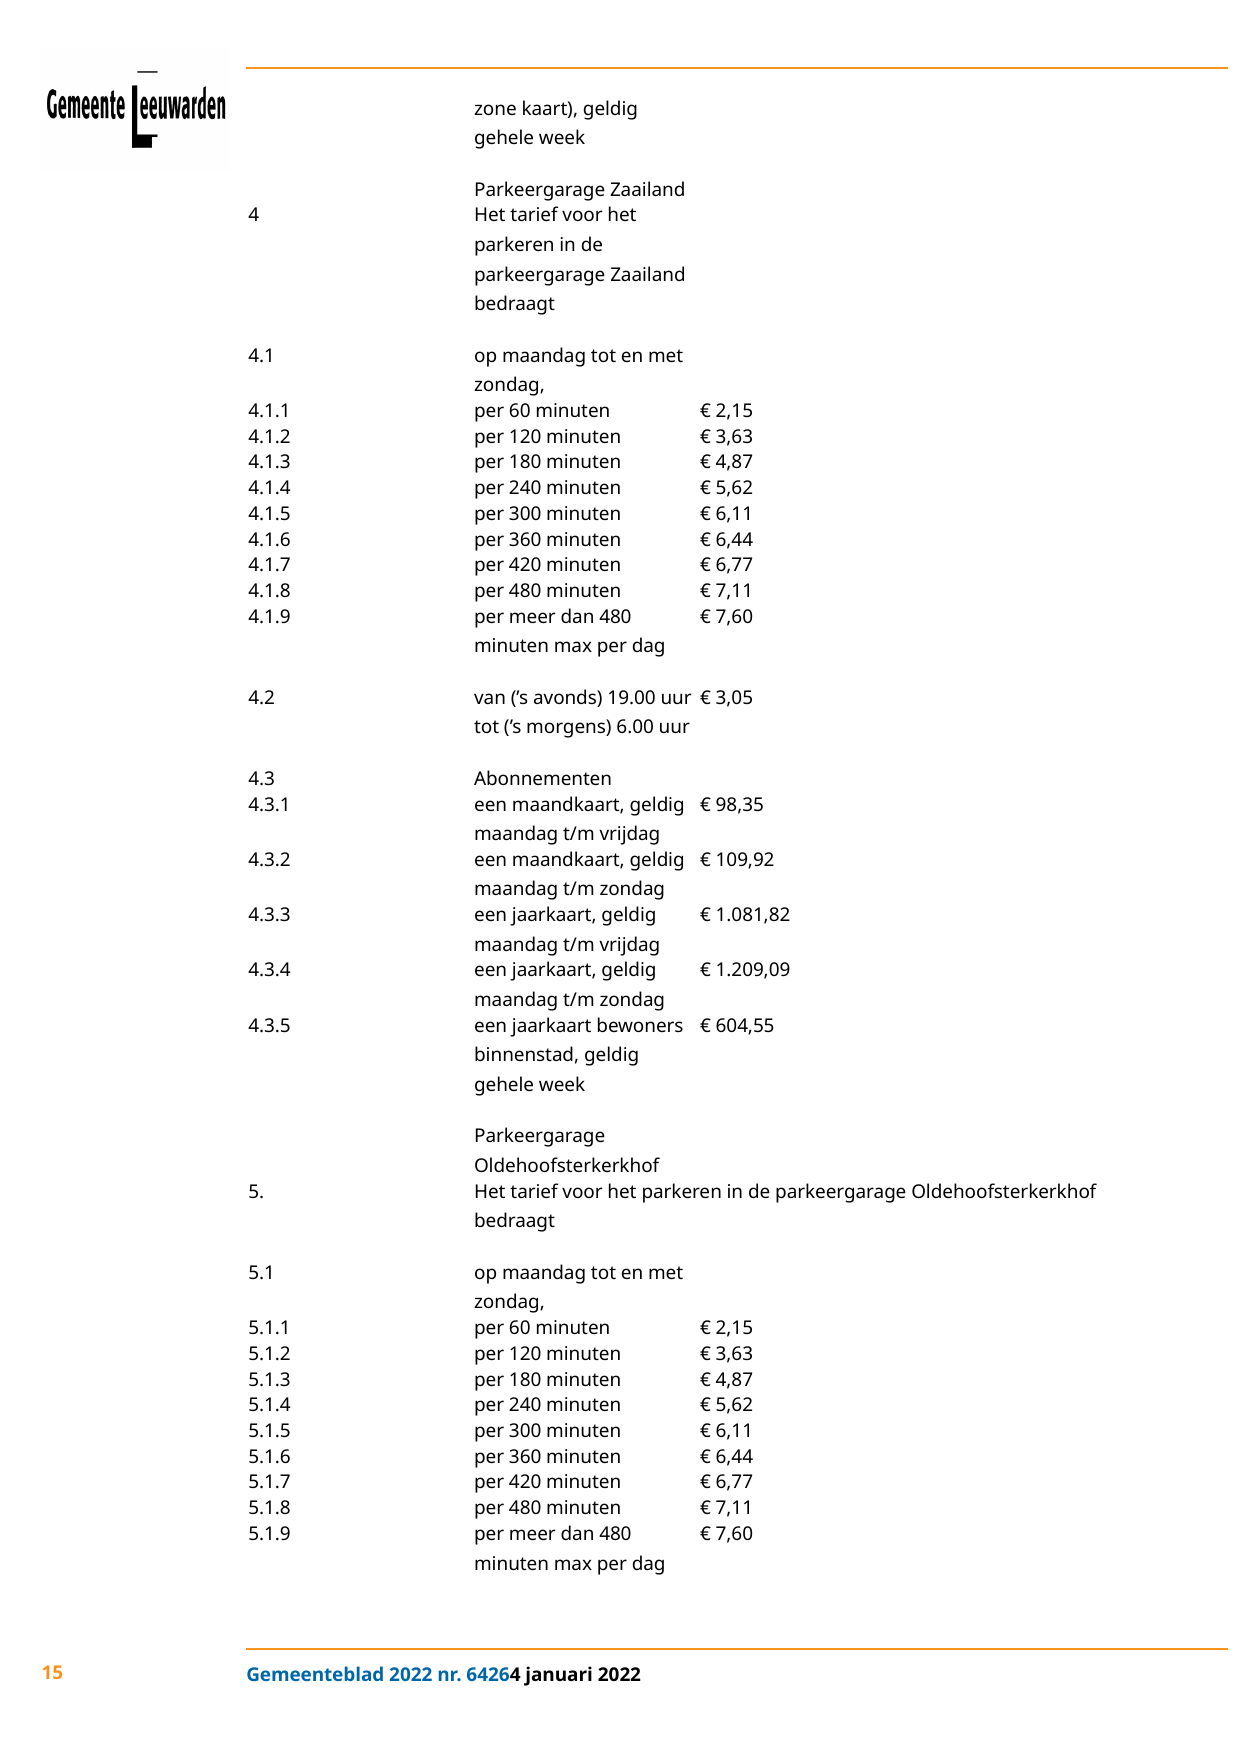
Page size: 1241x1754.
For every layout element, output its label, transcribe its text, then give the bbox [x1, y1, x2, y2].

table_cell [474, 1233, 700, 1259]
table_cell op maandag tot en met zondag, [474, 342, 700, 397]
table_cell [700, 202, 926, 316]
table_cell [248, 739, 474, 765]
table_cell per 420 minuten [474, 1469, 700, 1494]
table_cell 5.1.1 [248, 1314, 474, 1340]
table_cell [474, 1097, 700, 1123]
table_cell 5.1.8 [248, 1494, 474, 1520]
table_cell een jaarkaart, geldig maandag t/m vrijdag [474, 901, 700, 957]
table_cell [474, 739, 700, 765]
table_cell per meer dan 480 minuten max per dag [474, 1520, 700, 1575]
table_cell € 6,11 [700, 500, 926, 526]
table_cell per 240 minuten [474, 474, 700, 500]
table_cell per 60 minuten [474, 1314, 700, 1340]
table_cell € 5,62 [700, 1391, 926, 1417]
table_cell € 6,77 [700, 551, 926, 577]
table_cell € 1.209,09 [700, 957, 926, 1012]
table_cell per 480 minuten [474, 1494, 700, 1520]
table_cell 4.1.4 [248, 474, 474, 500]
table_cell € 3,63 [700, 1340, 926, 1366]
table_cell € 2,15 [700, 397, 926, 423]
table_cell per 360 minuten [474, 526, 700, 551]
table_cell een jaarkaart bewoners binnenstad, geldig gehele week [474, 1012, 700, 1097]
table_cell € 7,11 [700, 1494, 926, 1520]
table_cell [248, 1097, 474, 1123]
table_cell € 4,87 [700, 449, 926, 474]
table_cell [248, 316, 474, 342]
table_cell [474, 150, 700, 176]
table_cell een jaarkaart, geldig maandag t/m zondag [474, 957, 700, 1012]
table_cell Parkeergarage Zaailand [474, 176, 700, 202]
table_cell per 240 minuten [474, 1391, 700, 1417]
table_cell [700, 1233, 926, 1259]
table_cell 5.1.5 [248, 1417, 474, 1443]
table_cell per 480 minuten [474, 577, 700, 603]
table_cell 4.3.5 [248, 1012, 474, 1097]
table_cell Het tarief voor het parkeren in de parkeergarage Zaailand bedraagt [474, 202, 700, 316]
table_cell € 98,35 [700, 791, 926, 846]
table_cell per 420 minuten [474, 551, 700, 577]
table_cell 4.1.8 [248, 577, 474, 603]
table_cell 4.2 [248, 684, 474, 739]
table_cell per 300 minuten [474, 500, 700, 526]
table_cell € 2,15 [700, 1314, 926, 1340]
table_cell 5. [248, 1178, 474, 1233]
table_cell 5.1.4 [248, 1391, 474, 1417]
table_cell 5.1.7 [248, 1469, 474, 1494]
table_cell € 1.081,82 [700, 901, 926, 957]
table_cell [474, 658, 700, 684]
table_cell 4.3.2 [248, 846, 474, 901]
table_cell per 300 minuten [474, 1417, 700, 1443]
table_cell € 7,11 [700, 577, 926, 603]
table_cell 4.3.1 [248, 791, 474, 846]
table_cell € 5,62 [700, 474, 926, 500]
table_cell 4.3.4 [248, 957, 474, 1012]
table_cell [700, 342, 926, 397]
table_cell [248, 95, 474, 150]
table_cell 5.1.9 [248, 1520, 474, 1575]
table_cell [700, 1575, 926, 1601]
table_cell € 6,44 [700, 1443, 926, 1469]
table_cell 4.1 [248, 342, 474, 397]
table_cell een maandkaart, geldig maandag t/m zondag [474, 846, 700, 901]
table_cell € 7,60 [700, 603, 926, 658]
table_cell [700, 739, 926, 765]
picture [41, 47, 231, 172]
table_cell € 604,55 [700, 1012, 926, 1097]
table_cell per 120 minuten [474, 1340, 700, 1366]
table_cell [248, 150, 474, 176]
table_cell 5.1.6 [248, 1443, 474, 1469]
table_cell zone kaart), geldig gehele week [474, 95, 700, 150]
table_cell € 4,87 [700, 1366, 926, 1391]
table_cell [700, 1123, 926, 1178]
table_cell € 7,60 [700, 1520, 926, 1575]
table_cell [248, 1575, 474, 1601]
table_cell [248, 1233, 474, 1259]
table_cell 4.1.2 [248, 423, 474, 448]
table_cell [474, 316, 700, 342]
table_cell op maandag tot en met zondag, [474, 1259, 700, 1314]
table_cell [700, 316, 926, 342]
table_cell 4.1.7 [248, 551, 474, 577]
table_cell [700, 765, 926, 791]
table_cell [700, 176, 926, 202]
table_cell € 109,92 [700, 846, 926, 901]
table_cell per 120 minuten [474, 423, 700, 448]
table_cell [248, 1123, 474, 1178]
table_cell per 180 minuten [474, 1366, 700, 1391]
table_cell € 6,11 [700, 1417, 926, 1443]
table_cell Parkeergarage Oldehoofsterkerkhof [474, 1123, 700, 1178]
table_cell per 60 minuten [474, 397, 700, 423]
table_cell 5.1.2 [248, 1340, 474, 1366]
table_cell 5.1 [248, 1259, 474, 1314]
table_cell [474, 1575, 700, 1601]
table_cell per 180 minuten [474, 449, 700, 474]
table_cell [700, 658, 926, 684]
table_cell Abonnementen [474, 765, 700, 791]
table_cell 4.1.3 [248, 449, 474, 474]
table_cell 4.1.6 [248, 526, 474, 551]
table_cell van (’s avonds) 19.00 uur tot (’s morgens) 6.00 uur [474, 684, 700, 739]
table_cell [700, 1097, 926, 1123]
table_cell [248, 658, 474, 684]
table_cell 4.1.5 [248, 500, 474, 526]
table_cell 4.3 [248, 765, 474, 791]
table_cell 4 [248, 202, 474, 316]
table_cell per 360 minuten [474, 1443, 700, 1469]
table_cell [700, 95, 926, 150]
table_cell 5.1.3 [248, 1366, 474, 1391]
table_cell € 3,63 [700, 423, 926, 448]
table_cell Het tarief voor het parkeren in de parkeergarage Oldehoofsterkerkhof bedraagt [474, 1178, 1152, 1233]
table_cell [700, 150, 926, 176]
table_cell € 6,77 [700, 1469, 926, 1494]
table_cell 4.1.9 [248, 603, 474, 658]
table_cell € 6,44 [700, 526, 926, 551]
table_cell [248, 176, 474, 202]
table_cell 4.3.3 [248, 901, 474, 957]
table_cell een maandkaart, geldig maandag t/m vrijdag [474, 791, 700, 846]
table_cell per meer dan 480 minuten max per dag [474, 603, 700, 658]
table_cell 4.1.1 [248, 397, 474, 423]
table_cell [700, 1259, 926, 1314]
table_cell € 3,05 [700, 684, 926, 739]
